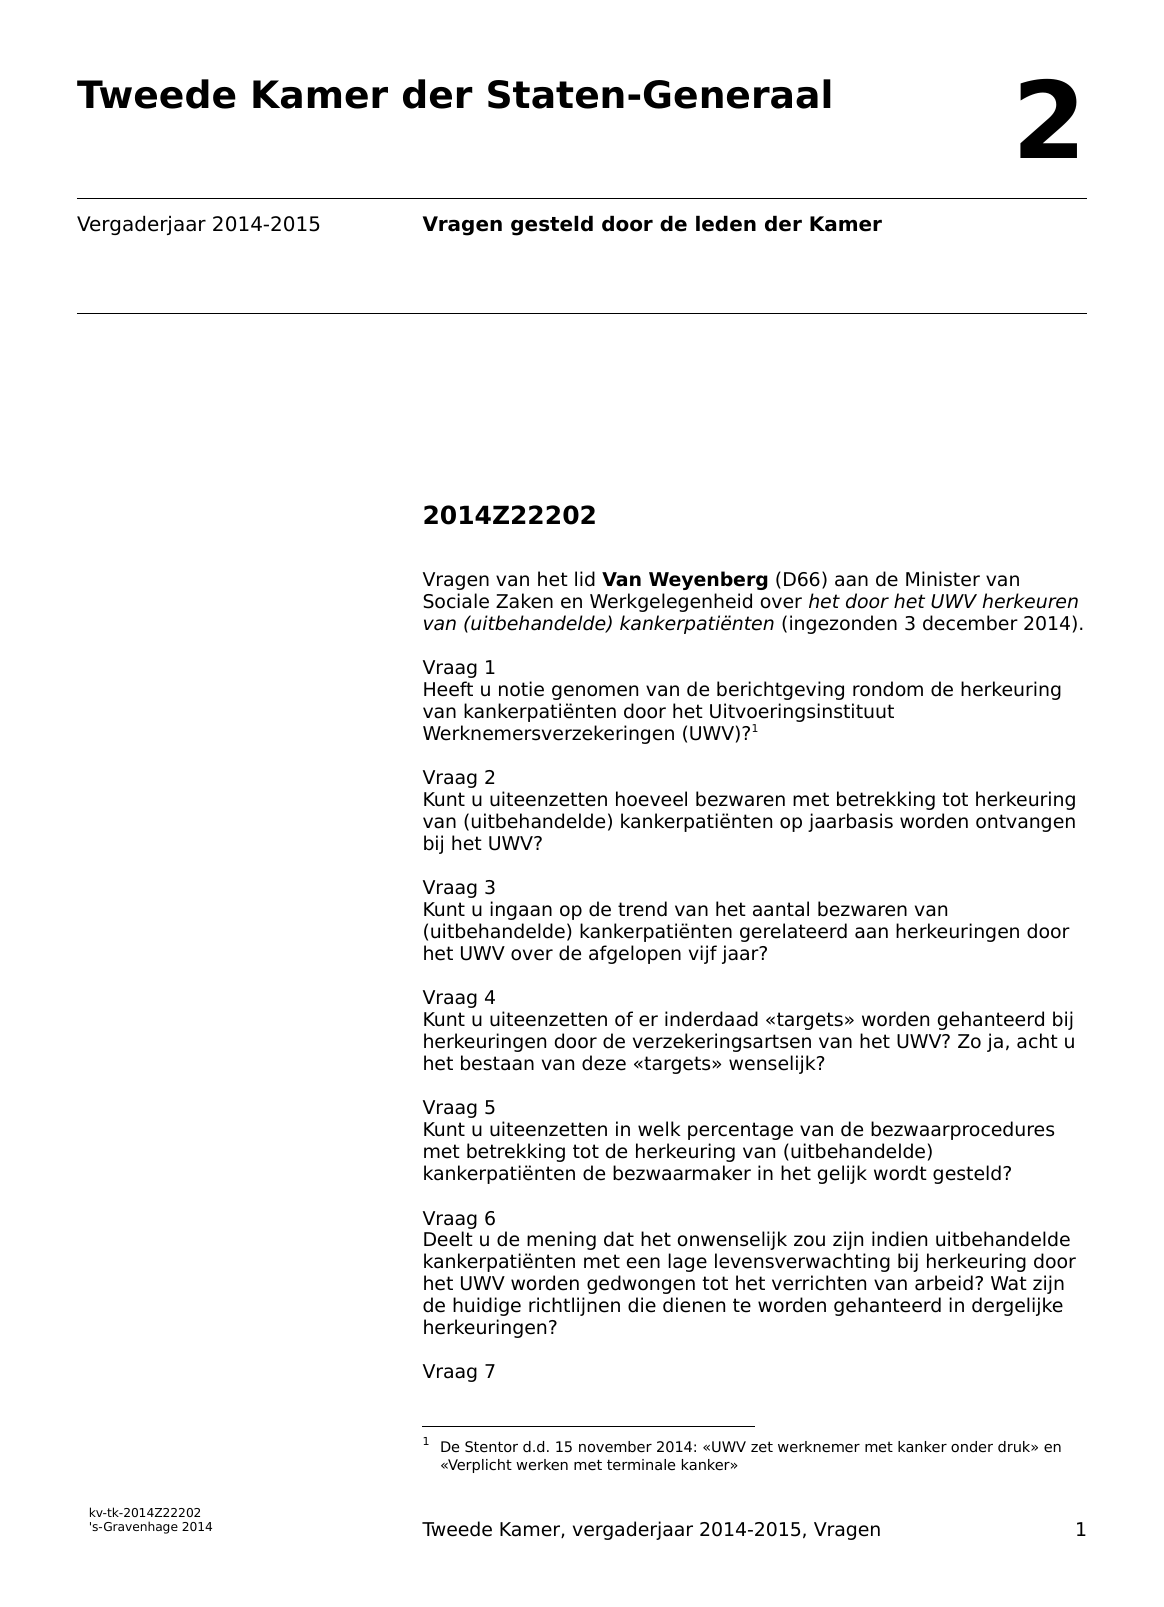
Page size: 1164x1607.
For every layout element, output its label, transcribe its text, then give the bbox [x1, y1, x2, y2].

text kv-tk-2014Z22202 [88, 1506, 323, 1520]
text Vraag 6 [422, 1207, 1087, 1229]
text Vraag 4 [422, 987, 1087, 1009]
text Vraag 5 [422, 1097, 1087, 1119]
text 2014Z22202 [422, 501, 1087, 531]
text Vraag 2 [422, 767, 1087, 789]
text Deelt u de mening dat het onwenselijk zou zijn indien uitbehandelde kankerpatiënten met een lage levensverwachting bij herkeuring door het UWV worden gedwongen tot het verrichten van arbeid? Wat zijn de huidige richtlijnen die dienen te worden gehanteerd in dergelijke herkeuringen? [422, 1229, 1087, 1339]
text Vraag 1 [422, 657, 1087, 679]
text Vraag 3 [422, 877, 1087, 899]
text Vraag 7 [422, 1361, 1087, 1383]
table_header 2 [886, 59, 1087, 198]
text Kunt u uiteenzetten in welk percentage van de bezwaarprocedures met betrekking tot de herkeuring van (uitbehandelde) kankerpatiënten de bezwaarmaker in het gelijk wordt gesteld? [422, 1119, 1087, 1185]
text Kunt u ingaan op de trend van het aantal bezwaren van (uitbehandelde) kankerpatiënten gerelateerd aan herkeuringen door het UWV over de afgelopen vijf jaar? [422, 899, 1087, 965]
text 's-Gravenhage 2014 [88, 1520, 323, 1534]
text Kunt u uiteenzetten hoeveel bezwaren met betrekking tot herkeuring van (uitbehandelde) kankerpatiënten op jaarbasis worden ontvangen bij het UWV? [422, 789, 1087, 855]
table_cell Vragen gesteld door de leden der Kamer [422, 199, 1087, 313]
text Vragen van het lid Van Weyenberg (D66) aan de Minister van Sociale Zaken en Werkgelegenheid over het door het UWV herkeuren van (uitbehandelde) kankerpatiënten (ingezonden 3 december 2014). [422, 569, 1087, 635]
table_cell Vergaderjaar 2014-2015 [77, 199, 422, 313]
text Kunt u uiteenzetten of er inderdaad «targets» worden gehanteerd bij herkeuringen door de verzekeringsartsen van het UWV? Zo ja, acht u het bestaan van deze «targets» wenselijk? [422, 1009, 1087, 1075]
text Heeft u notie genomen van de berichtgeving rondom de herkeuring van kankerpatiënten door het Uitvoeringsinstituut Werknemersverzekeringen (UWV)? [422, 679, 1087, 745]
text De Stentor d.d. 15 november 2014: «UWV zet werknemer met kanker onder druk» en «Verplicht werken met terminale kanker» [422, 1435, 1087, 1474]
table_header Tweede Kamer der Staten-Generaal [77, 59, 886, 198]
